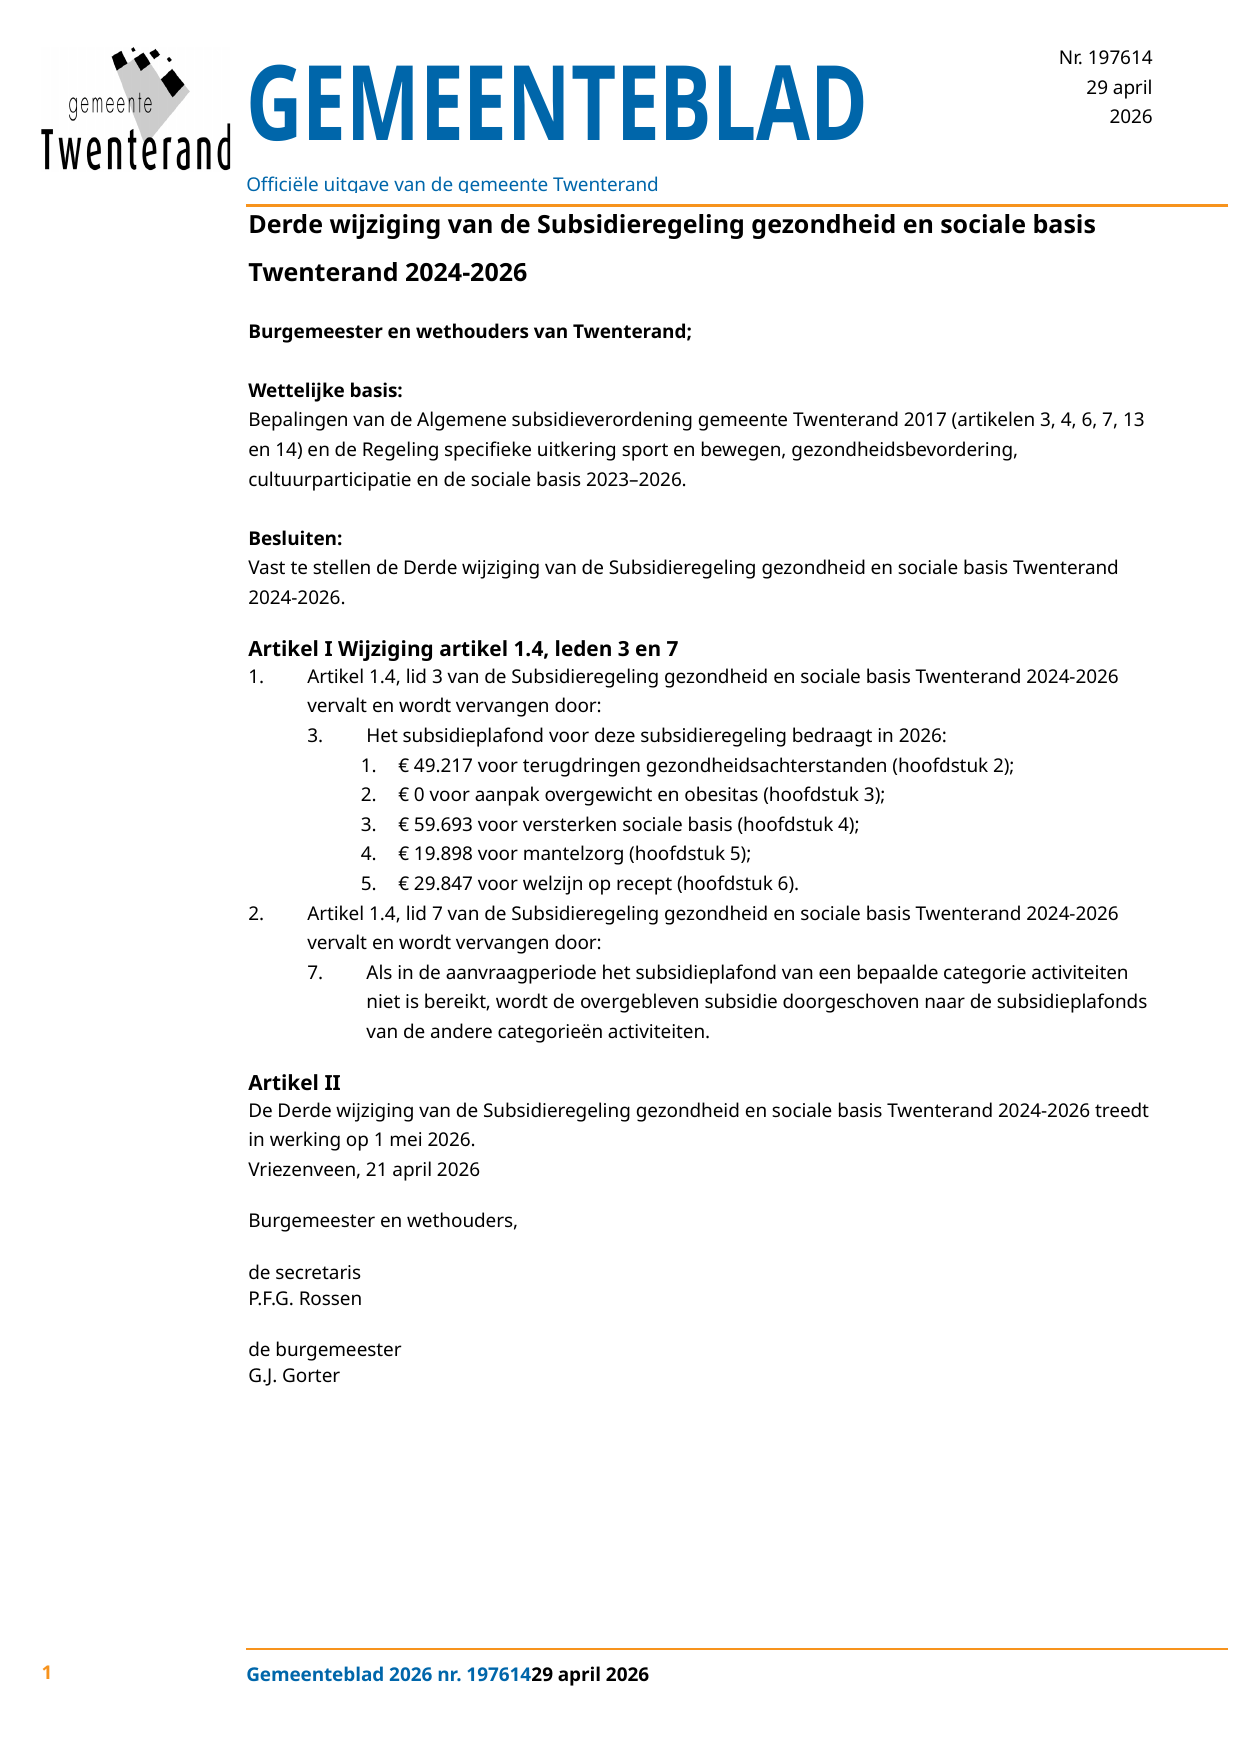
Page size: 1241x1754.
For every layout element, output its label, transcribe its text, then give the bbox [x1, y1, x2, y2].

text De Derde wijziging van de Subsidieregeling gezondheid en sociale basis Twenterand 2024-2026 treedt in werking op 1 mei 2026. [248, 1097, 1152, 1152]
list € 59.693 voor versterken sociale basis (hoofdstuk 4); [361, 811, 1152, 837]
list € 29.847 voor welzijn op recept (hoofdstuk 6). [361, 870, 1152, 896]
list € 49.217 voor terugdringen gezondheidsachterstanden (hoofdstuk 2); [361, 752, 1152, 777]
text de burgemeester [248, 1336, 1152, 1362]
text Burgemeester en wethouders, [248, 1207, 1152, 1233]
text Besluiten: [248, 525, 1152, 551]
text Vriezenveen, 21 april 2026 [248, 1156, 1152, 1182]
picture [41, 47, 231, 172]
text Artikel I Wijziging artikel 1.4, leden 3 en 7 [248, 634, 1152, 663]
text de secretaris [248, 1259, 1152, 1285]
list Artikel 1.4, lid 3 van de Subsidieregeling gezondheid en sociale basis Twenterand 2024-2026 vervalt en wordt vervangen door: [248, 663, 1152, 718]
text Vast te stellen de Derde wijziging van de Subsidieregeling gezondheid en sociale basis Twenterand 2024-2026. [248, 554, 1152, 610]
text P.F.G. Rossen [248, 1285, 1152, 1310]
text Bepalingen van de Algemene subsidieverordening gemeente Twenterand 2017 (artikelen 3, 4, 6, 7, 13 en 14) en de Regeling specifieke uitkering sport en bewegen, gezondheidsbevordering, cultuurparticipatie en de sociale basis 2023–2026. [248, 407, 1152, 492]
list € 0 voor aanpak overgewicht en obesitas (hoofdstuk 3); [361, 781, 1152, 807]
text Artikel II [248, 1068, 1152, 1097]
text Burgemeester en wethouders van Twenterand; [248, 318, 1152, 344]
text Derde wijziging van de Subsidieregeling gezondheid en sociale basis Twenterand 2024-2026 [248, 207, 1152, 288]
list Artikel 1.4, lid 7 van de Subsidieregeling gezondheid en sociale basis Twenterand 2024-2026 vervalt en wordt vervangen door: [248, 900, 1152, 955]
list € 19.898 voor mantelzorg (hoofdstuk 5); [361, 841, 1152, 866]
text Wettelijke basis: [248, 377, 1152, 403]
list Het subsidieplafond voor deze subsidieregeling bedraagt in 2026: [307, 722, 1152, 748]
list Als in de aanvraagperiode het subsidieplafond van een bepaalde categorie activiteiten niet is bereikt, wordt de overgebleven subsidie doorgeschoven naar de subsidieplafonds van de andere categorieën activiteiten. [307, 959, 1152, 1044]
text G.J. Gorter [248, 1362, 1152, 1388]
